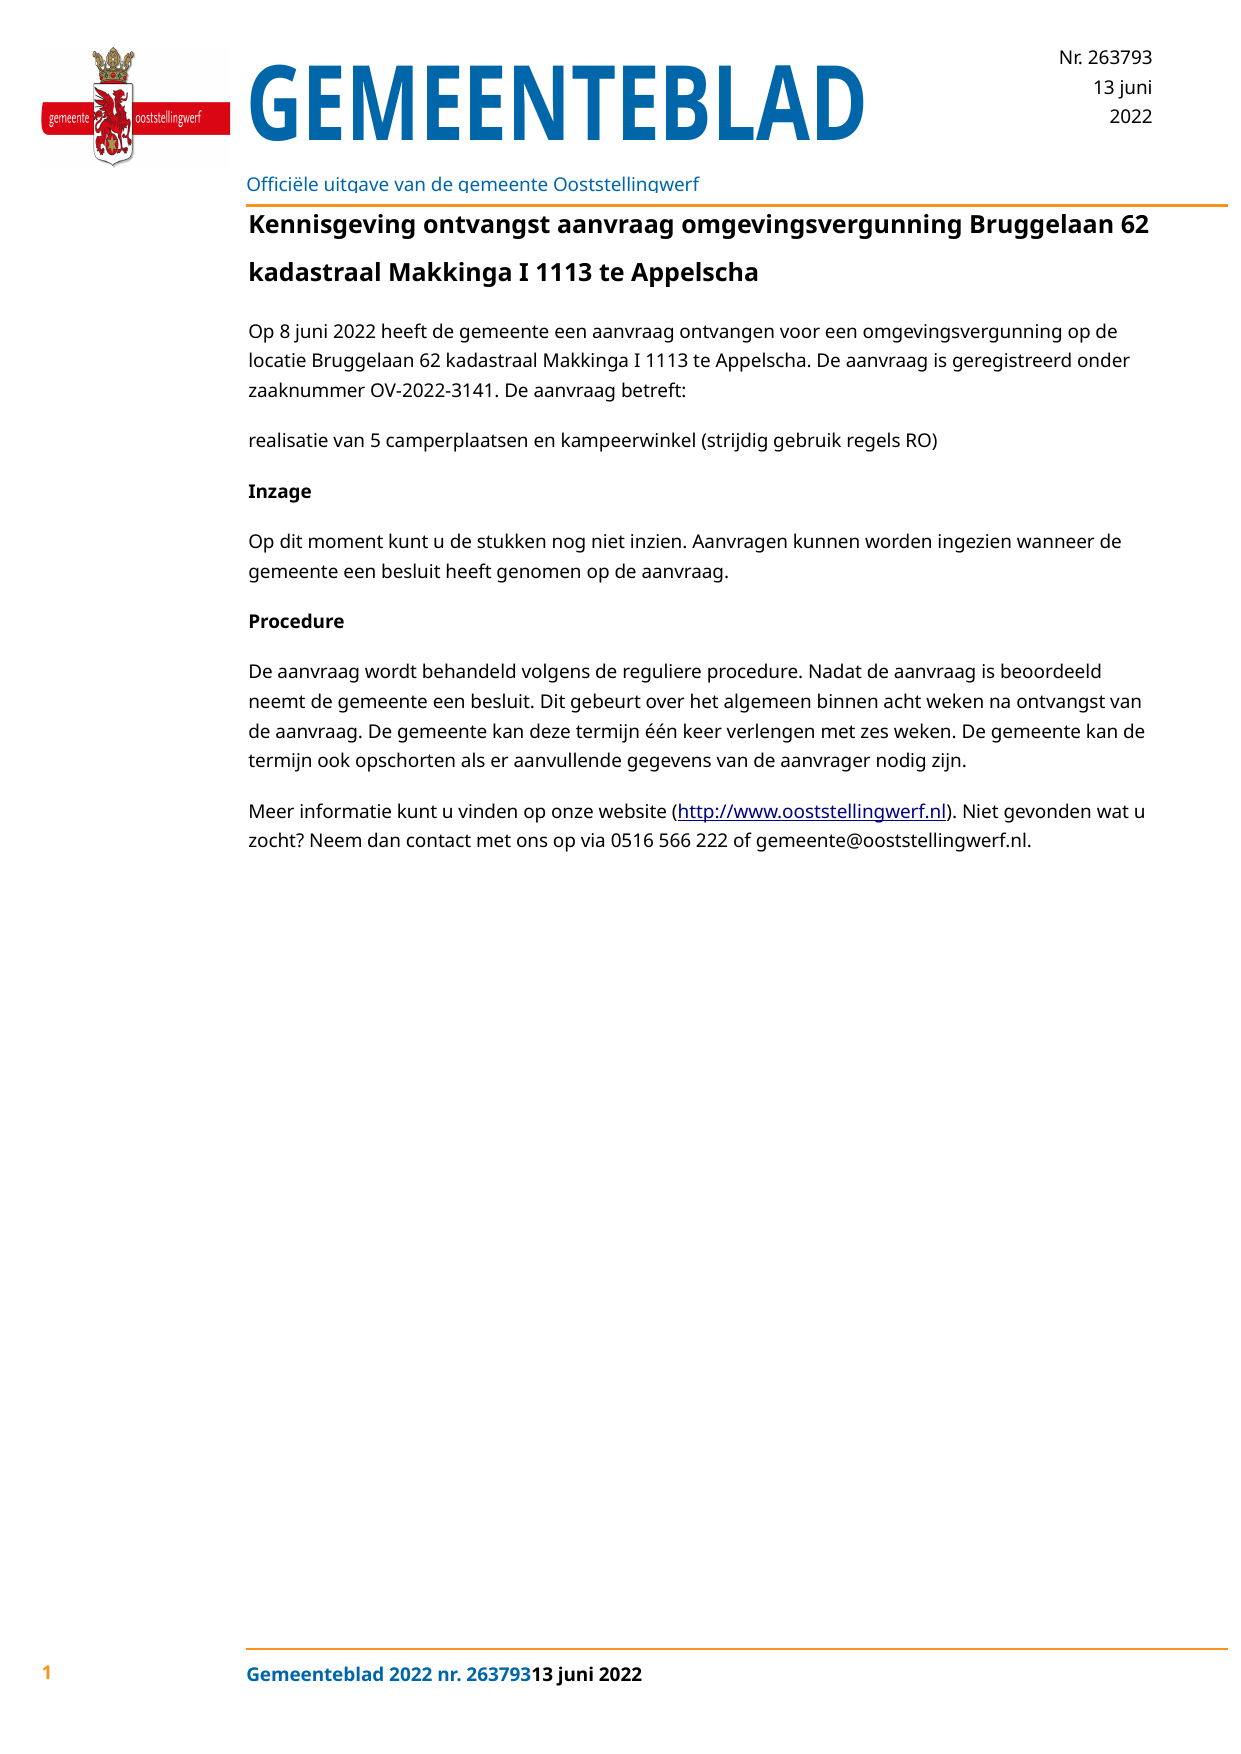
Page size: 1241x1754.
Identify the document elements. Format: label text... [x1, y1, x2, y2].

text realisatie van 5 camperplaatsen en kampeerwinkel (strijdig gebruik regels RO) [248, 427, 1152, 453]
text Procedure [248, 608, 1152, 634]
picture [41, 47, 231, 172]
text De aanvraag wordt behandeld volgens de reguliere procedure. Nadat de aanvraag is beoordeeld neemt de gemeente een besluit. Dit gebeurt over het algemeen binnen acht weken na ontvangst van de aanvraag. De gemeente kan deze termijn één keer verlengen met zes weken. De gemeente kan de termijn ook opschorten als er aanvullende gegevens van de aanvrager nodig zijn. [248, 659, 1152, 773]
text Inzage [248, 478, 1152, 504]
text Meer informatie kunt u vinden op onze website (http://www.ooststellingwerf.nl). Niet gevonden wat u zocht? Neem dan contact met ons op via 0516 566 222 of gemeente@ooststellingwerf.nl. [248, 798, 1152, 853]
text Op dit moment kunt u de stukken nog niet inzien. Aanvragen kunnen worden ingezien wanneer de gemeente een besluit heeft genomen op de aanvraag. [248, 528, 1152, 584]
text Op 8 juni 2022 heeft de gemeente een aanvraag ontvangen voor een omgevingsvergunning op de locatie Bruggelaan 62 kadastraal Makkinga I 1113 te Appelscha. De aanvraag is geregistreerd onder zaaknummer OV-2022-3141. De aanvraag betreft: [248, 318, 1152, 403]
text Kennisgeving ontvangst aanvraag omgevingsvergunning Bruggelaan 62 kadastraal Makkinga I 1113 te Appelscha [248, 207, 1152, 288]
